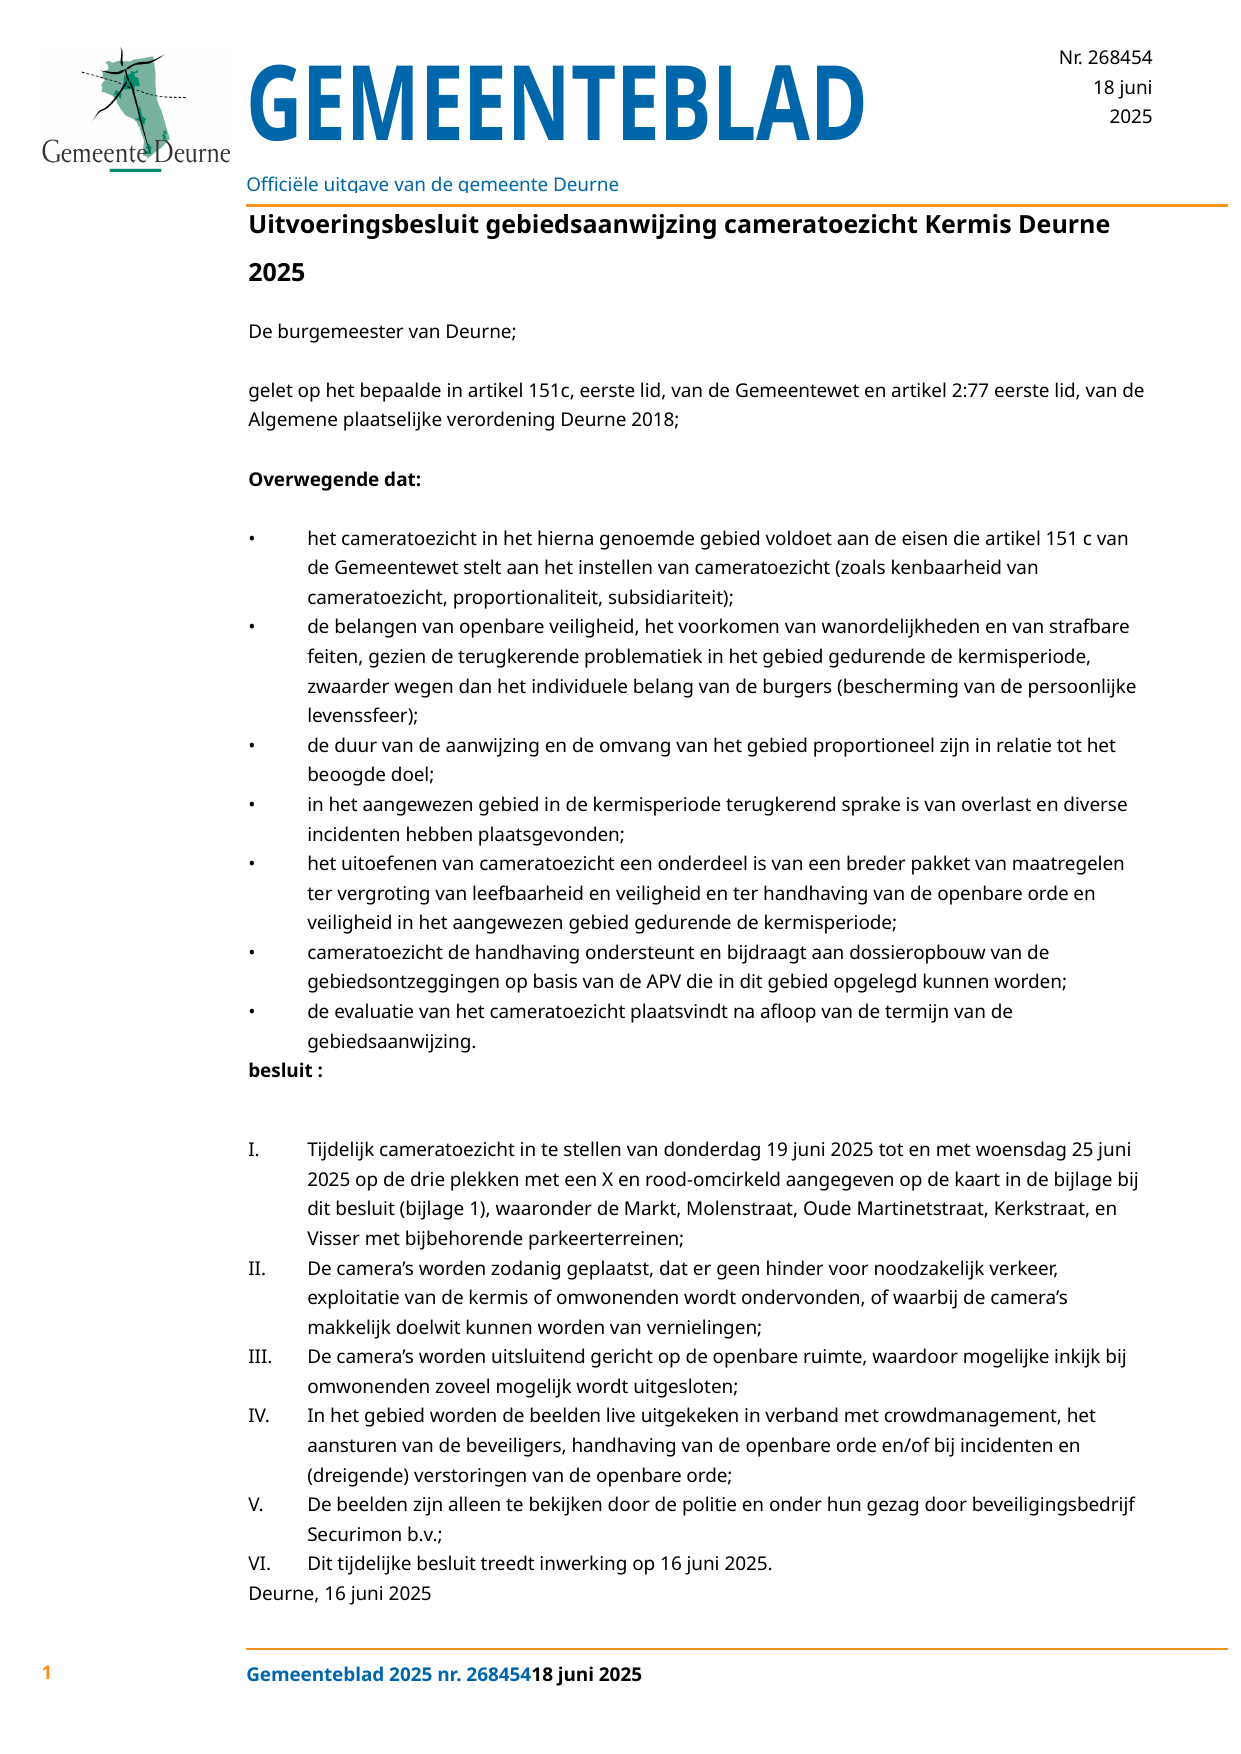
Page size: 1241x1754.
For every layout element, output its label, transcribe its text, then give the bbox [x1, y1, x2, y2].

list cameratoezicht de handhaving ondersteunt en bijdraagt aan dossieropbouw van de gebiedsontzeggingen op basis van de APV die in dit gebied opgelegd kunnen worden; [248, 939, 1152, 994]
list het uitoefenen van cameratoezicht een onderdeel is van een breder pakket van maatregelen ter vergroting van leefbaarheid en veiligheid en ter handhaving van de openbare orde en veiligheid in het aangewezen gebied gedurende de kermisperiode; [248, 850, 1152, 935]
list de duur van de aanwijzing en de omvang van het gebied proportioneel zijn in relatie tot het beoogde doel; [248, 732, 1152, 787]
list de evaluatie van het cameratoezicht plaatsvindt na afloop van de termijn van de gebiedsaanwijzing. [248, 998, 1152, 1054]
list De camera’s worden zodanig geplaatst, dat er geen hinder voor noodzakelijk verkeer, exploitatie van de kermis of omwonenden wordt ondervonden, of waarbij de camera’s makkelijk doelwit kunnen worden van vernielingen; [248, 1255, 1152, 1339]
list De camera’s worden uitsluitend gericht op de openbare ruimte, waardoor mogelijke inkijk bij omwonenden zoveel mogelijk wordt uitgesloten; [248, 1343, 1152, 1399]
text Deurne, 16 juni 2025 [248, 1580, 1152, 1606]
list In het gebied worden de beelden live uitgekeken in verband met crowdmanagement, het aansturen van de beveiligers, handhaving van de openbare orde en/of bij incidenten en (dreigende) verstoringen van de openbare orde; [248, 1403, 1152, 1487]
text Uitvoeringsbesluit gebiedsaanwijzing cameratoezicht Kermis Deurne 2025 [248, 207, 1152, 288]
list in het aangewezen gebied in de kermisperiode terugkerend sprake is van overlast en diverse incidenten hebben plaatsgevonden; [248, 791, 1152, 847]
list Dit tijdelijke besluit treedt inwerking op 16 juni 2025. [248, 1551, 1152, 1576]
text Overwegende dat: [248, 466, 1152, 492]
list het cameratoezicht in het hierna genoemde gebied voldoet aan de eisen die artikel 151 c van de Gemeentewet stelt aan het instellen van cameratoezicht (zoals kenbaarheid van cameratoezicht, proportionaliteit, subsidiariteit); [248, 525, 1152, 610]
list de belangen van openbare veiligheid, het voorkomen van wanordelijkheden en van strafbare feiten, gezien de terugkerende problematiek in het gebied gedurende de kermisperiode, zwaarder wegen dan het individuele belang van de burgers (bescherming van de persoonlijke levenssfeer); [248, 614, 1152, 728]
list De beelden zijn alleen te bekijken door de politie en onder hun gezag door beveiligingsbedrijf Securimon b.v.; [248, 1491, 1152, 1547]
text gelet op het bepaalde in artikel 151c, eerste lid, van de Gemeentewet en artikel 2:77 eerste lid, van de Algemene plaatselijke verordening Deurne 2018; [248, 377, 1152, 432]
list Tijdelijk cameratoezicht in te stellen van donderdag 19 juni 2025 tot en met woensdag 25 juni 2025 op de drie plekken met een X en rood-omcirkeld aangegeven op de kaart in de bijlage bij dit besluit (bijlage 1), waaronder de Markt, Molenstraat, Oude Martinetstraat, Kerkstraat, en Visser met bijbehorende parkeerterreinen; [248, 1136, 1152, 1251]
text De burgemeester van Deurne; [248, 318, 1152, 344]
picture [41, 47, 231, 172]
text besluit : [248, 1057, 1152, 1083]
